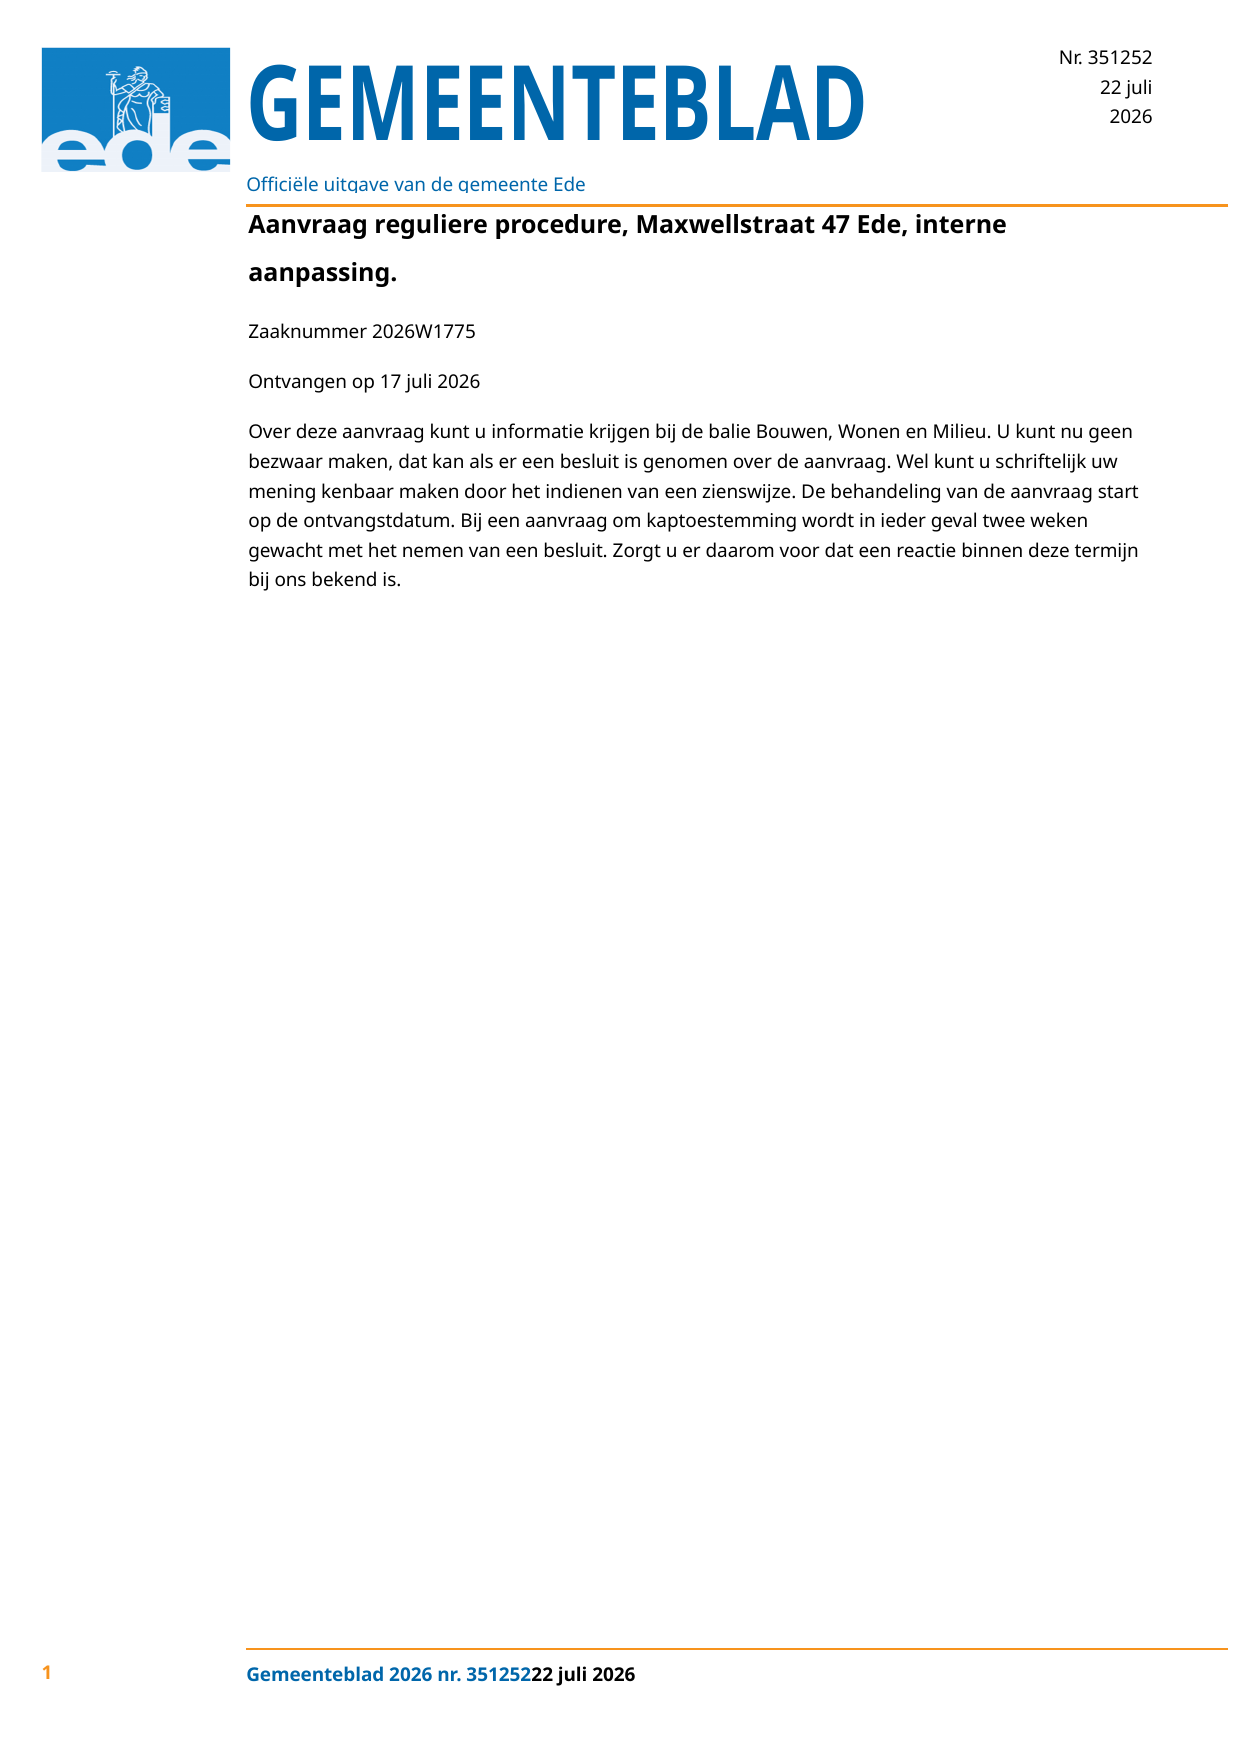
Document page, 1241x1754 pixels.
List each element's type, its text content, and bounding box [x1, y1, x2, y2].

picture [41, 47, 231, 172]
text Zaaknummer 2026W1775 [248, 318, 1152, 344]
text Ontvangen op 17 juli 2026 [248, 368, 1152, 394]
text Over deze aanvraag kunt u informatie krijgen bij de balie Bouwen, Wonen en Milieu. U kunt nu geen bezwaar maken, dat kan als er een besluit is genomen over de aanvraag. Wel kunt u schriftelijk uw mening kenbaar maken door het indienen van een zienswijze. De behandeling van de aanvraag start op de ontvangstdatum. Bij een aanvraag om kaptoestemming wordt in ieder geval twee weken gewacht met het nemen van een besluit. Zorgt u er daarom voor dat een reactie binnen deze termijn bij ons bekend is. [248, 419, 1152, 592]
text Aanvraag reguliere procedure, Maxwellstraat 47 Ede, interne aanpassing. [248, 207, 1152, 288]
